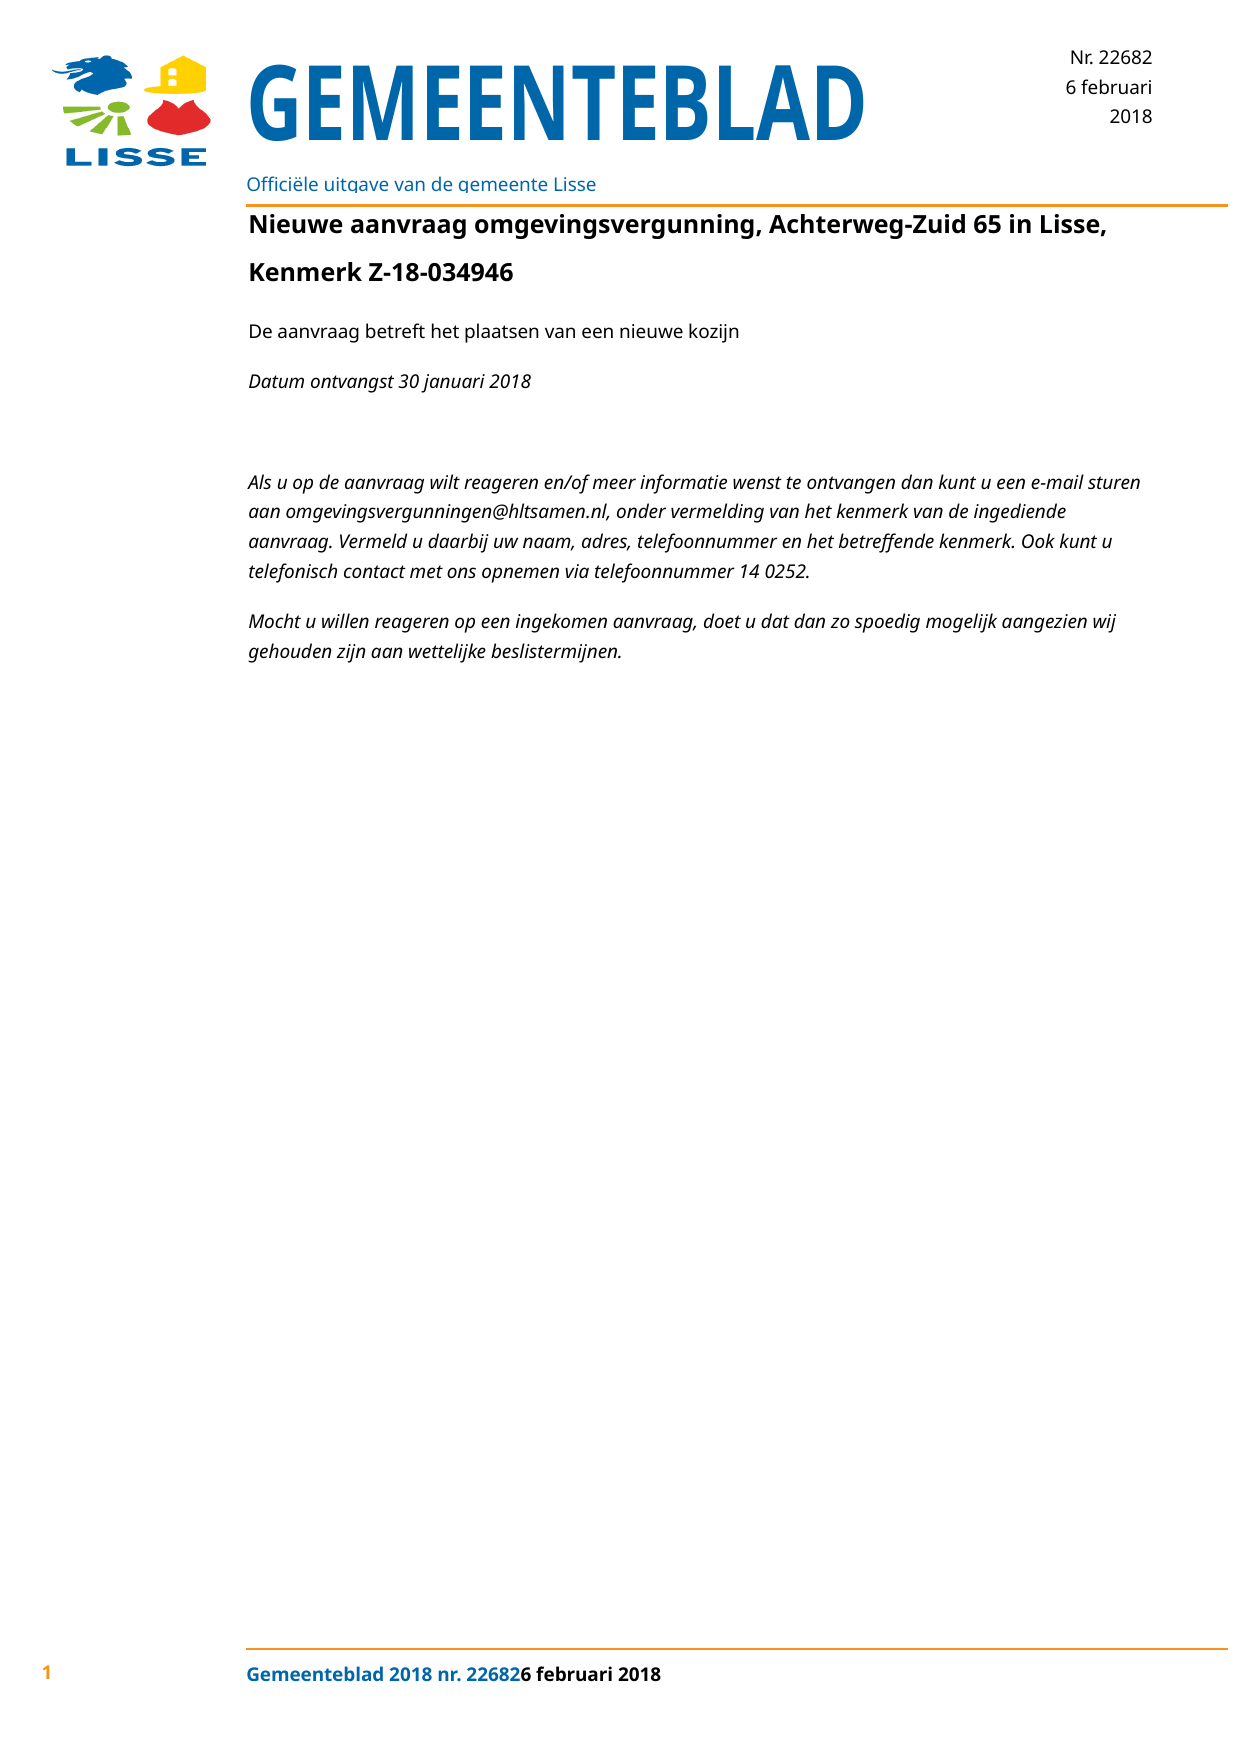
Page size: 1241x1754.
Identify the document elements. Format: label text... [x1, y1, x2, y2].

text Mocht u willen reageren op een ingekomen aanvraag, doet u dat dan zo spoedig mogelijk aangezien wij gehouden zijn aan wettelijke beslistermijnen. [248, 608, 1152, 664]
text De aanvraag betreft het plaatsen van een nieuwe kozijn [248, 318, 1152, 344]
text Als u op de aanvraag wilt reageren en/of meer informatie wenst te ontvangen dan kunt u een e-mail sturen aan omgevingsvergunningen@hltsamen.nl, onder vermelding van het kenmerk van de ingediende aanvraag. Vermeld u daarbij uw naam, adres, telefoonnummer en het betreffende kenmerk. Ook kunt u telefonisch contact met ons opnemen via telefoonnummer 14 0252. [248, 469, 1152, 584]
text Datum ontvangst 30 januari 2018 [248, 368, 1152, 394]
text Nieuwe aanvraag omgevingsvergunning, Achterweg-Zuid 65 in Lisse, Kenmerk Z-18-034946 [248, 207, 1152, 288]
picture [41, 47, 231, 172]
